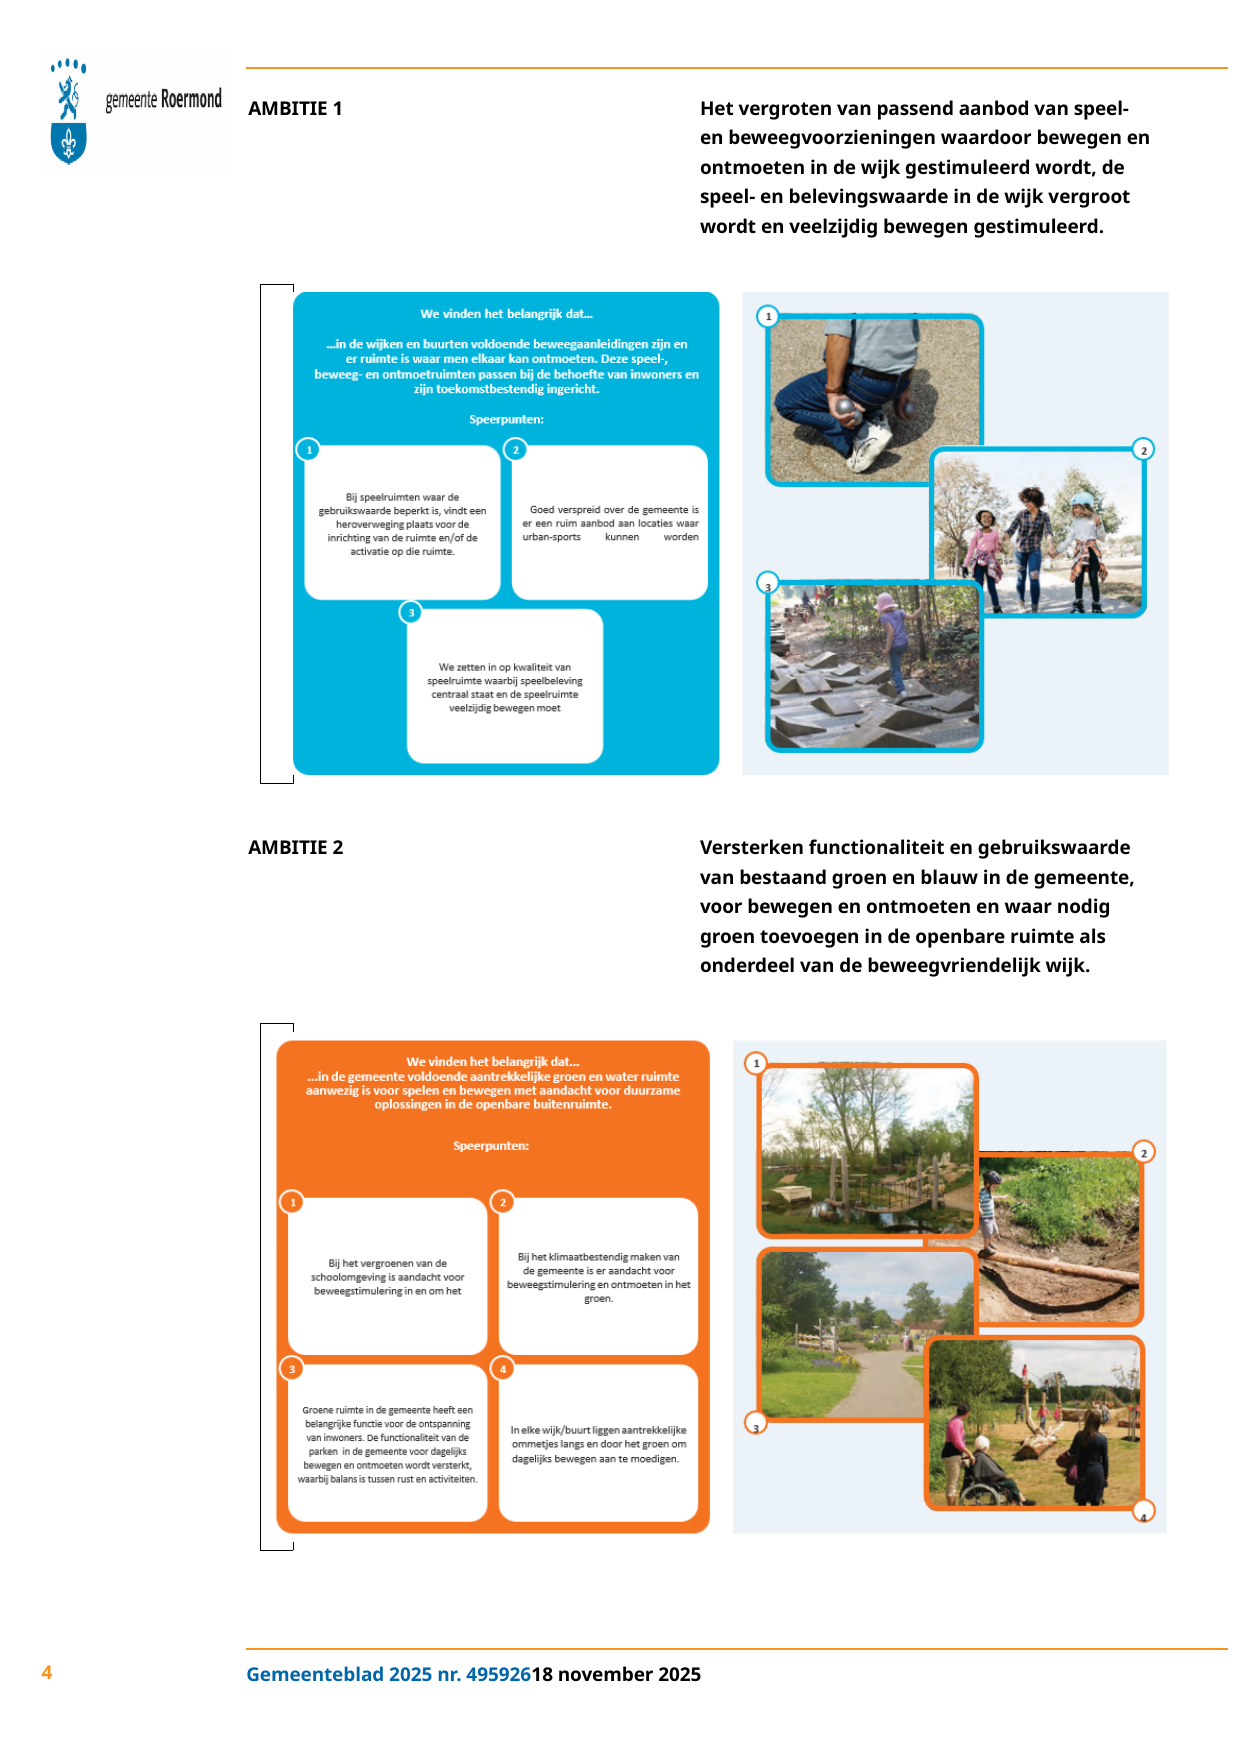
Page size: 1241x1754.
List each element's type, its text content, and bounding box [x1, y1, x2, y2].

picture [550, 309, 561, 320]
picture [347, 357, 355, 362]
picture [445, 357, 463, 362]
picture [513, 416, 535, 423]
picture [268, 292, 303, 775]
picture [424, 340, 439, 348]
picture [490, 310, 501, 317]
picture [455, 343, 463, 348]
table_header Het vergroten van passend aanbod van speel- en beweegvoorzieningen waardoor bewegen en ontmoeten in de wijk gestimuleerd wordt, de speel- en belevingswaarde in de wijk vergroot wordt en veelzijdig bewegen gestimuleerd. [700, 95, 1152, 239]
picture [472, 340, 490, 348]
picture [502, 418, 510, 425]
picture [436, 371, 459, 378]
picture [537, 355, 549, 362]
picture [388, 343, 402, 348]
picture [606, 355, 616, 361]
picture [585, 340, 609, 348]
picture [417, 371, 433, 378]
picture [510, 438, 707, 600]
picture [41, 47, 231, 172]
picture [710, 292, 1173, 775]
picture [320, 373, 358, 380]
picture [674, 343, 682, 348]
picture [639, 373, 653, 378]
picture [465, 309, 480, 317]
picture [636, 343, 648, 348]
picture [402, 354, 409, 362]
picture [368, 340, 387, 350]
picture [619, 357, 627, 362]
table_header AMBITIE 2 [248, 834, 700, 978]
picture [467, 387, 481, 393]
picture [415, 357, 438, 362]
picture [626, 343, 633, 350]
picture [509, 354, 514, 362]
picture [417, 385, 432, 395]
picture [572, 384, 580, 393]
picture [327, 343, 341, 348]
picture [514, 340, 529, 348]
picture [521, 370, 533, 380]
picture [552, 357, 564, 362]
picture [387, 371, 414, 378]
table_header AMBITIE 1 [248, 95, 700, 239]
picture [663, 373, 681, 378]
picture [493, 340, 511, 348]
picture [268, 1032, 1173, 1542]
picture [503, 439, 511, 459]
picture [472, 354, 504, 362]
picture [296, 438, 603, 763]
picture [581, 385, 586, 393]
picture [366, 373, 379, 378]
picture [652, 343, 670, 350]
picture [567, 355, 578, 362]
picture [407, 343, 415, 348]
table_header Versterken functionaliteit en gebruikswaarde van bestaand groen en blauw in de gemeente, voor bewegen en ontmoeten en waar nodig groen toevoegen in de openbare ruimte als onderdeel van de beweegvriendelijk wijk. [700, 834, 1152, 978]
picture [444, 309, 462, 317]
picture [612, 373, 627, 378]
picture [514, 387, 529, 393]
picture [473, 418, 499, 425]
picture [504, 385, 511, 393]
picture [462, 373, 475, 378]
picture [612, 340, 623, 348]
picture [542, 370, 550, 378]
picture [479, 373, 512, 380]
picture [686, 373, 698, 378]
picture [512, 309, 547, 320]
picture [554, 370, 604, 378]
picture [514, 357, 528, 362]
picture [539, 343, 585, 350]
picture [422, 310, 438, 317]
picture [581, 357, 596, 362]
picture [567, 309, 582, 318]
picture [495, 387, 505, 392]
picture [437, 385, 450, 393]
picture [548, 387, 562, 395]
picture [350, 340, 362, 348]
picture [638, 355, 659, 364]
picture [529, 385, 536, 393]
picture [370, 354, 389, 362]
